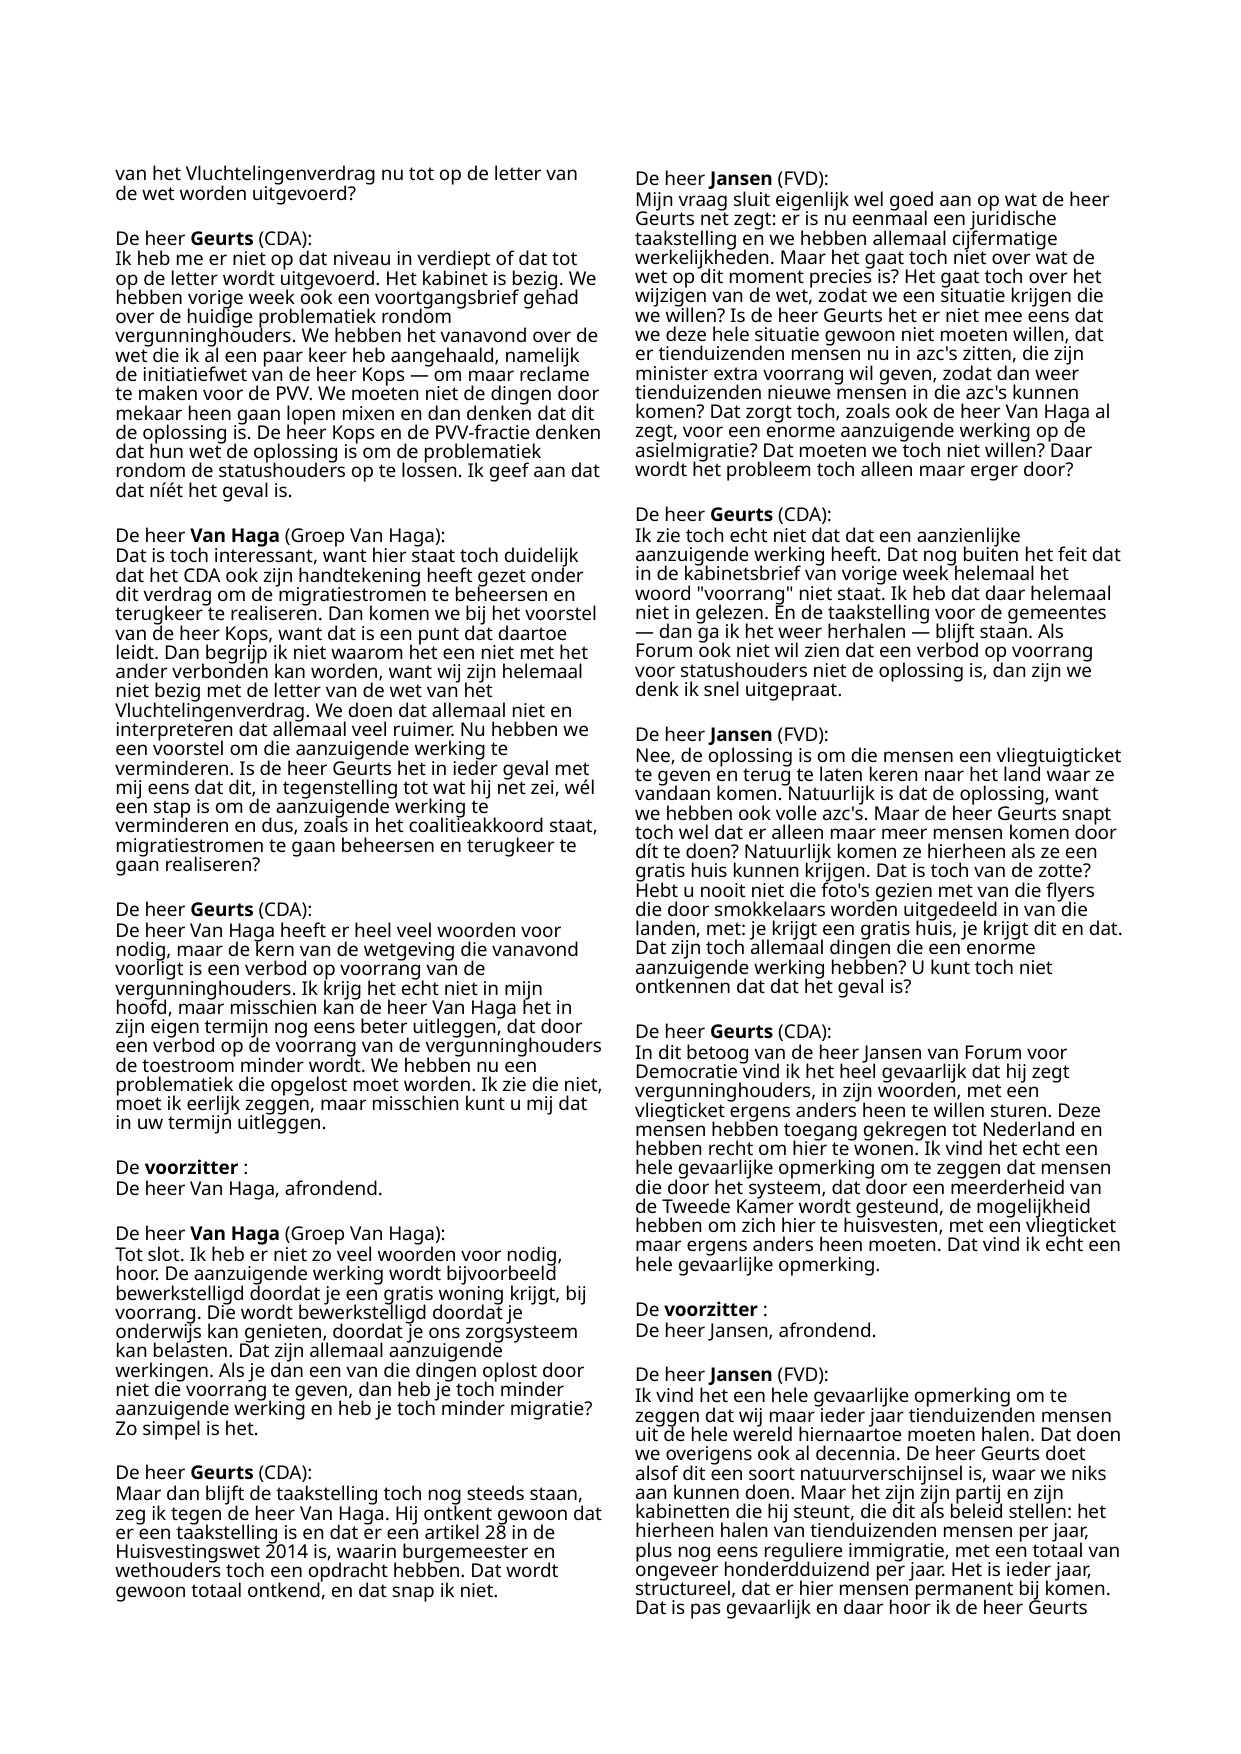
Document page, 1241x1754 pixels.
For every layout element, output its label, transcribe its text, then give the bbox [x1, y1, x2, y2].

text In dit betoog van de heer Jansen van Forum voor Democratie vind ik het heel gevaarlijk dat hij zegt vergunninghouders, in zijn woorden, met een vliegticket ergens anders heen te willen sturen. Deze mensen hebben toegang gekregen tot Nederland en hebben recht om hier te wonen. Ik vind het echt een hele gevaarlijke opmerking om te zeggen dat mensen die door het systeem, dat door een meerderheid van de Tweede Kamer wordt gesteund, de mogelijkheid hebben om zich hier te huisvesten, met een vliegticket maar ergens anders heen moeten. Dat vind ik echt een hele gevaarlijke opmerking. [635, 1044, 1125, 1275]
text De heer Jansen (FVD): [635, 1362, 1125, 1387]
text van het Vluchtelingenverdrag nu tot op de letter van de wet worden uitgevoerd? [115, 165, 605, 204]
text De heer Van Haga (Groep Van Haga): [115, 1220, 605, 1246]
text Dat is toch interessant, want hier staat toch duidelijk dat het CDA ook zijn handtekening heeft gezet onder dit verdrag om de migratiestromen te beheersen en terugkeer te realiseren. Dan komen we bij het voorstel van de heer Kops, want dat is een punt dat daartoe leidt. Dan begrijp ik niet waarom het een niet met het ander verbonden kan worden, want wij zijn helemaal niet bezig met de letter van de wet van het Vluchtelingenverdrag. We doen dat allemaal niet en interpreteren dat allemaal veel ruimer. Nu hebben we een voorstel om die aanzuigende werking te verminderen. Is de heer Geurts het in ieder geval met mij eens dat dit, in tegenstelling tot wat hij net zei, wél een stap is om de aanzuigende werking te verminderen en dus, zoals in het coalitieakkoord staat, migratiestromen te gaan beheersen en terugkeer te gaan realiseren? [115, 547, 605, 875]
text De heer Van Haga, afrondend. [115, 1180, 605, 1199]
text De heer Geurts (CDA): [115, 1459, 605, 1485]
text Tot slot. Ik heb er niet zo veel woorden voor nodig, hoor. De aanzuigende werking wordt bijvoorbeeld bewerkstelligd doordat je een gratis woning krijgt, bij voorrang. Die wordt bewerkstelligd doordat je onderwijs kan genieten, doordat je ons zorgsysteem kan belasten. Dat zijn allemaal aanzuigende werkingen. Als je dan een van die dingen oplost door niet die voorrang te geven, dan heb je toch minder aanzuigende werking en heb je toch minder migratie? Zo simpel is het. [115, 1246, 605, 1439]
text Ik zie toch echt niet dat dat een aanzienlijke aanzuigende werking heeft. Dat nog buiten het feit dat in de kabinetsbrief van vorige week helemaal het woord "voorrang" niet staat. Ik heb dat daar helemaal niet in gelezen. En de taakstelling voor de gemeentes — dan ga ik het weer herhalen — blijft staan. Als Forum ook niet wil zien dat een verbod op voorrang voor statushouders niet de oplossing is, dan zijn we denk ik snel uitgepraat. [635, 527, 1125, 700]
text De heer Van Haga (Groep Van Haga): [115, 522, 605, 547]
text Mijn vraag sluit eigenlijk wel goed aan op wat de heer Geurts net zegt: er is nu eenmaal een juridische taakstelling en we hebben allemaal cijfermatige werkelijkheden. Maar het gaat toch niet over wat de wet op dit moment precies is? Het gaat toch over het wijzigen van de wet, zodat we een situatie krijgen die we willen? Is de heer Geurts het er niet mee eens dat we deze hele situatie gewoon niet moeten willen, dat er tienduizenden mensen nu in azc's zitten, die zijn minister extra voorrang wil geven, zodat dan weer tienduizenden nieuwe mensen in die azc's kunnen komen? Dat zorgt toch, zoals ook de heer Van Haga al zegt, voor een enorme aanzuigende werking op de asielmigratie? Dat moeten we toch niet willen? Daar wordt het probleem toch alleen maar erger door? [635, 191, 1125, 480]
text De heer Jansen (FVD): [635, 721, 1125, 747]
text De heer Geurts (CDA): [635, 501, 1125, 527]
text De heer Geurts (CDA): [115, 896, 605, 922]
text De voorzitter : [115, 1154, 605, 1180]
text De heer Jansen (FVD): [635, 165, 1125, 191]
text De heer Van Haga heeft er heel veel woorden voor nodig, maar de kern van de wetgeving die vanavond voorligt is een verbod op voorrang van de vergunninghouders. Ik krijg het echt niet in mijn hoofd, maar misschien kan de heer Van Haga het in zijn eigen termijn nog eens beter uitleggen, dat door een verbod op de voorrang van de vergunninghouders de toestroom minder wordt. We hebben nu een problematiek die opgelost moet worden. Ik zie die niet, moet ik eerlijk zeggen, maar misschien kunt u mij dat in uw termijn uitleggen. [115, 922, 605, 1134]
text Ik vind het een hele gevaarlijke opmerking om te zeggen dat wij maar ieder jaar tienduizenden mensen uit de hele wereld hiernaartoe moeten halen. Dat doen we overigens ook al decennia. De heer Geurts doet alsof dit een soort natuurverschijnsel is, waar we niks aan kunnen doen. Maar het zijn zijn partij en zijn kabinetten die hij steunt, die dit als beleid stellen: het hierheen halen van tienduizenden mensen per jaar, plus nog eens reguliere immigratie, met een totaal van ongeveer honderdduizend per jaar. Het is ieder jaar, structureel, dat er hier mensen permanent bij komen. Dat is pas gevaarlijk en daar hoor ik de heer Geurts [635, 1387, 1125, 1619]
text Maar dan blijft de taakstelling toch nog steeds staan, zeg ik tegen de heer Van Haga. Hij ontkent gewoon dat er een taakstelling is en dat er een artikel 28 in de Huisvestingswet 2014 is, waarin burgemeester en wethouders toch een opdracht hebben. Dat wordt gewoon totaal ontkend, en dat snap ik niet. [115, 1485, 605, 1601]
text De heer Geurts (CDA): [115, 225, 605, 250]
text Ik heb me er niet op dat niveau in verdiept of dat tot op de letter wordt uitgevoerd. Het kabinet is bezig. We hebben vorige week ook een voortgangsbrief gehad over de huidige problematiek rondom vergunninghouders. We hebben het vanavond over de wet die ik al een paar keer heb aangehaald, namelijk de initiatiefwet van de heer Kops — om maar reclame te maken voor de PVV. We moeten niet de dingen door mekaar heen gaan lopen mixen en dan denken dat dit de oplossing is. De heer Kops en de PVV-fractie denken dat hun wet de oplossing is om de problematiek rondom de statushouders op te lossen. Ik geef aan dat dat níét het geval is. [115, 250, 605, 501]
text Nee, de oplossing is om die mensen een vliegtuigticket te geven en terug te laten keren naar het land waar ze vandaan komen. Natuurlijk is dat de oplossing, want we hebben ook volle azc's. Maar de heer Geurts snapt toch wel dat er alleen maar meer mensen komen door dít te doen? Natuurlijk komen ze hierheen als ze een gratis huis kunnen krijgen. Dat is toch van de zotte? Hebt u nooit niet die foto's gezien met van die flyers die door smokkelaars worden uitgedeeld in van die landen, met: je krijgt een gratis huis, je krijgt dit en dat. Dat zijn toch allemaal dingen die een enorme aanzuigende werking hebben? U kunt toch niet ontkennen dat dat het geval is? [635, 747, 1125, 997]
text De heer Geurts (CDA): [635, 1018, 1125, 1044]
text De heer Jansen, afrondend. [635, 1322, 1125, 1341]
text De voorzitter : [635, 1296, 1125, 1322]
